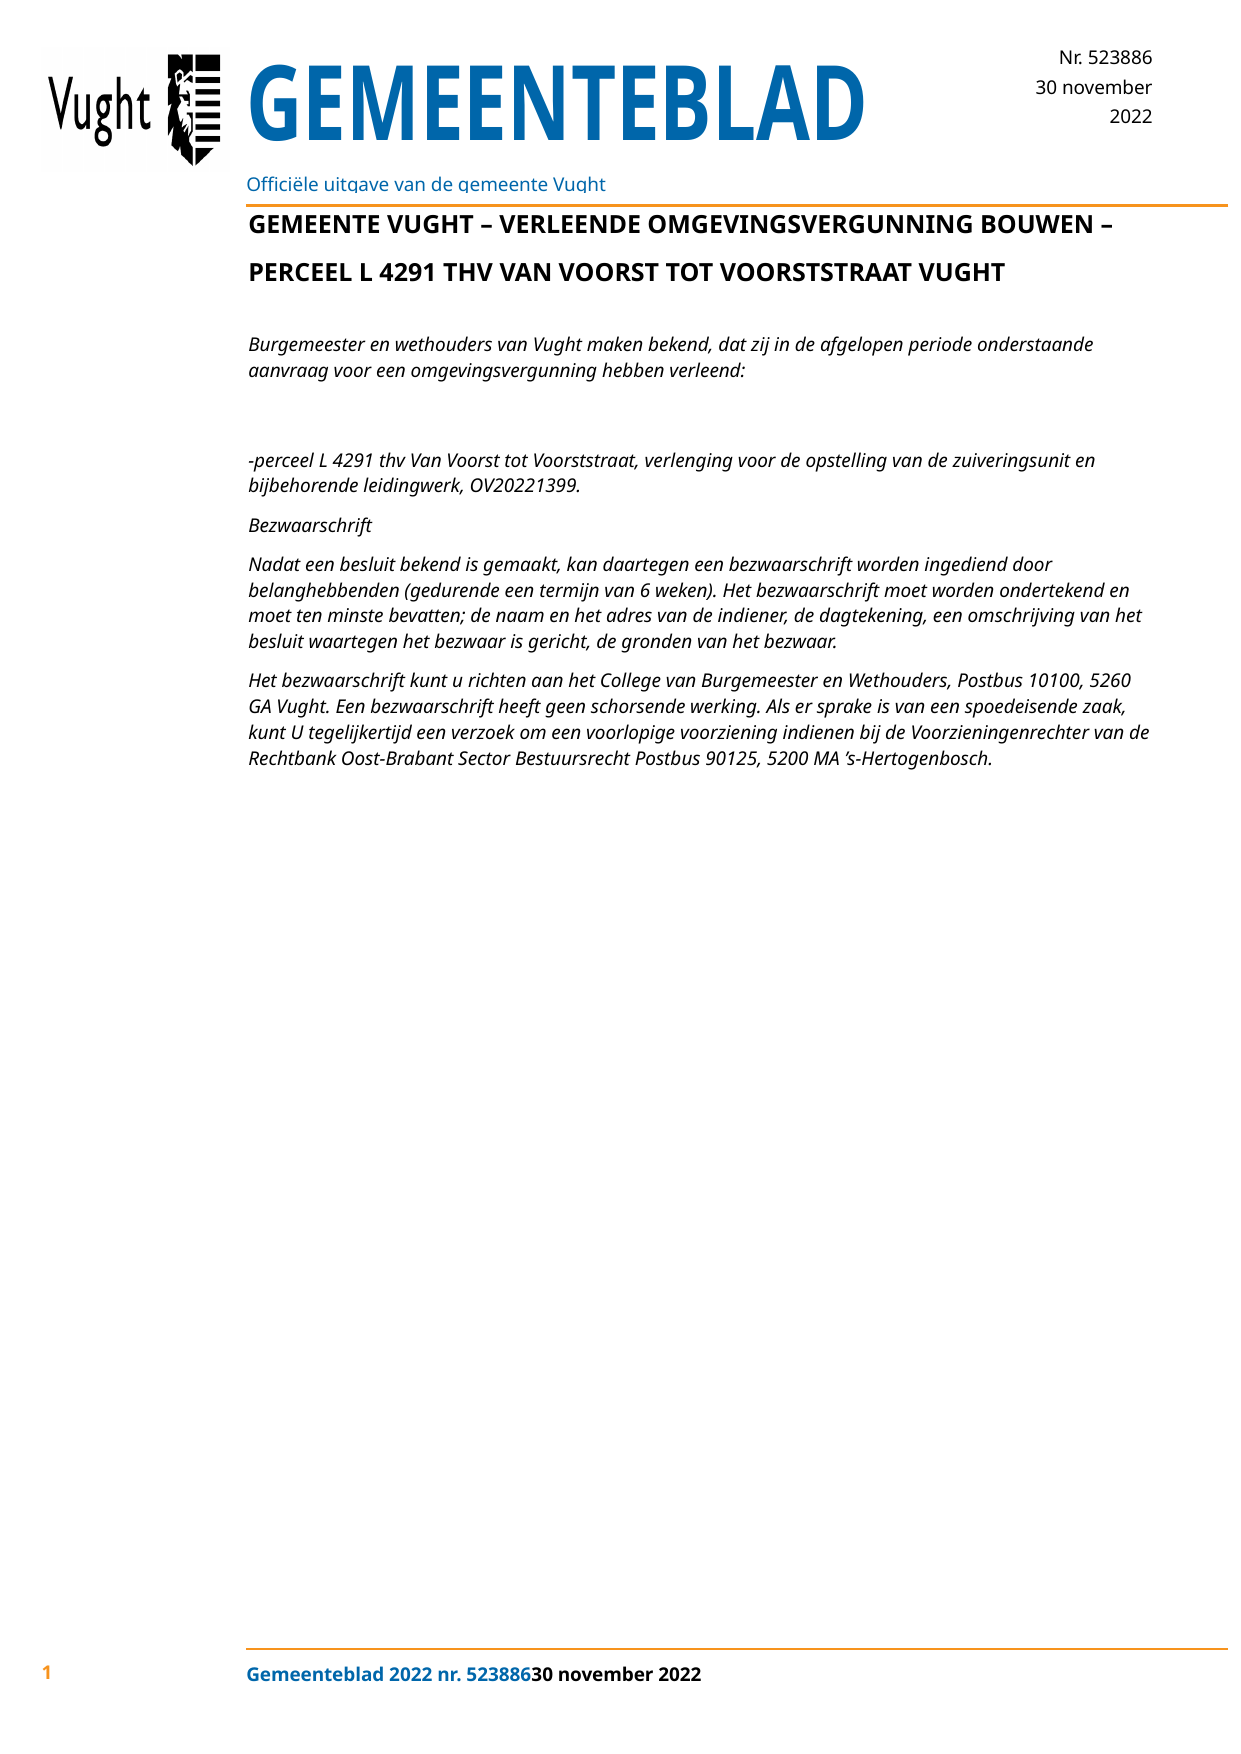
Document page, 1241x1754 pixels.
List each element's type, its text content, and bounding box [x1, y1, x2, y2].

text -perceel L 4291 thv Van Voorst tot Voorststraat, verlenging voor de opstelling van de zuiveringsunit en bijbehorende leidingwerk, OV20221399. [248, 447, 1152, 498]
text Nadat een besluit bekend is gemaakt, kan daartegen een bezwaarschrift worden ingediend door belanghebbenden (gedurende een termijn van 6 weken). Het bezwaarschrift moet worden ondertekend en moet ten minste bevatten; de naam en het adres van de indiener, de dagtekening, een omschrijving van het besluit waartegen het bezwaar is gericht, de gronden van het bezwaar. [248, 551, 1152, 654]
picture [41, 47, 231, 172]
text Burgemeester en wethouders van Vught maken bekend, dat zij in de afgelopen periode onderstaande aanvraag voor een omgevingsvergunning hebben verleend: [248, 331, 1152, 383]
text Het bezwaarschrift kunt u richten aan het College van Burgemeester en Wethouders, Postbus 10100, 5260 GA Vught. Een bezwaarschrift heeft geen schorsende werking. Als er sprake is van een spoedeisende zaak, kunt U tegelijkertijd een verzoek om een voorlopige voorziening indienen bij de Voorzieningenrechter van de Rechtbank Oost-Brabant Sector Bestuursrecht Postbus 90125, 5200 MA ’s-Hertogenbosch. [248, 668, 1152, 771]
text Bezwaarschrift [248, 512, 1152, 538]
text GEMEENTE VUGHT – VERLEENDE OMGEVINGSVERGUNNING BOUWEN – PERCEEL L 4291 THV VAN VOORST TOT VOORSTSTRAAT VUGHT [248, 207, 1152, 288]
